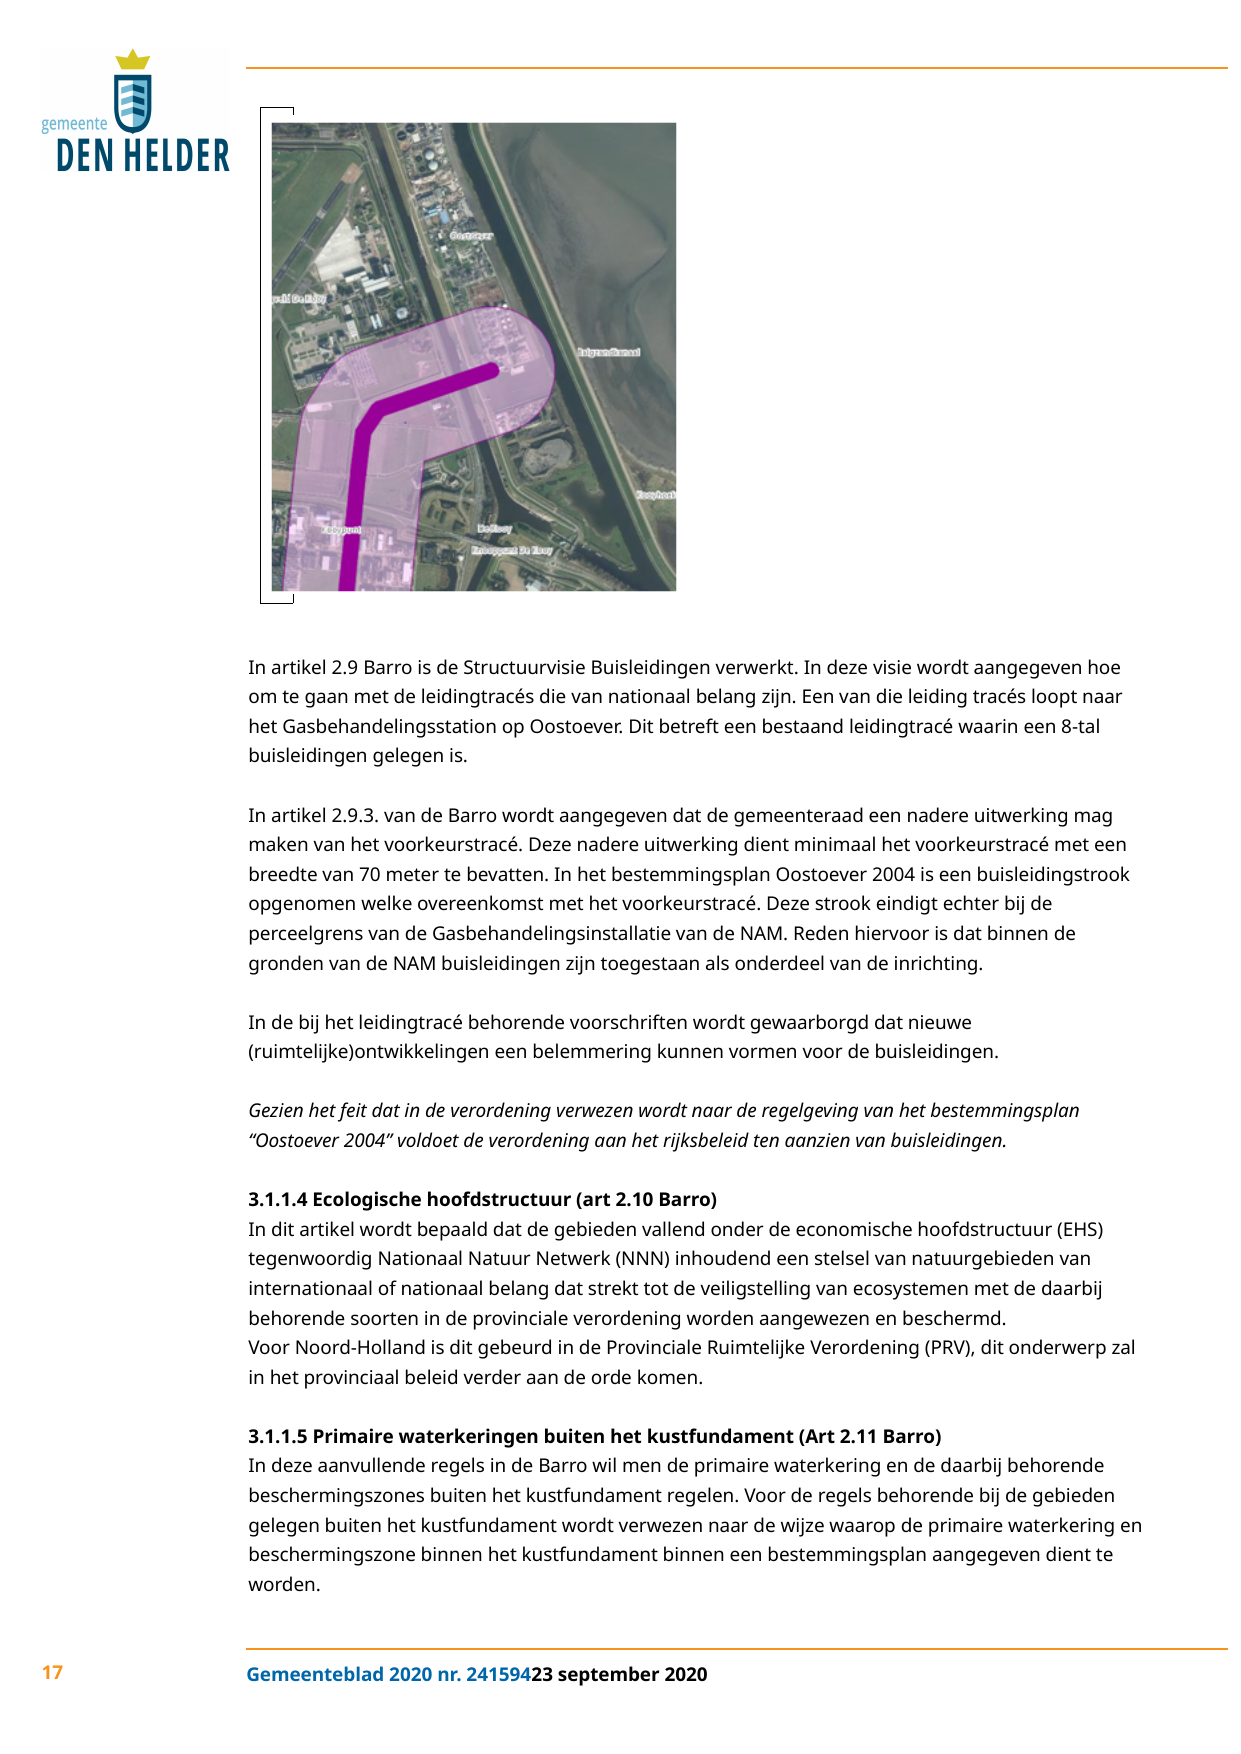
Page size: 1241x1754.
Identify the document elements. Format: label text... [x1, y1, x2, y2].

picture [41, 47, 231, 172]
text Gezien het feit dat in de verordening verwezen wordt naar de regelgeving van het bestemmingsplan “Oostoever 2004” voldoet de verordening aan het rijksbeleid ten aanzien van buisleidingen. [248, 1098, 1152, 1153]
picture [100, 154, 106, 172]
text In de bij het leidingtracé behorende voorschriften wordt gewaarborgd dat nieuwe (ruimtelijke)ontwikkelingen een belemmering kunnen vormen voor de buisleidingen. [248, 1009, 1152, 1064]
picture [220, 160, 224, 172]
text 3.1.1.4 Ecologische hoofdstructuur (art 2.10 Barro) [248, 1186, 1152, 1212]
text 3.1.1.5 Primaire waterkeringen buiten het kustfundament (Art 2.11 Barro) [248, 1423, 1152, 1449]
picture [63, 144, 68, 165]
text In artikel 2.9 Barro is de Structuurvisie Buisleidingen verwerkt. In deze visie wordt aangegeven hoe om te gaan met de leidingtracés die van nationaal belang zijn. Een van die leiding tracés loopt naar het Gasbehandelingsstation op Oostoever. Dit betreft een bestaand leidingtracé waarin een 8-tal buisleidingen gelegen is. [248, 654, 1152, 768]
text Voor Noord-Holland is dit gebeurd in de Provinciale Ruimtelijke Verordening (PRV), dit onderwerp zal in het provinciaal beleid verder aan de orde komen. [248, 1334, 1152, 1389]
text In deze aanvullende regels in de Barro wil men de primaire waterkering en de daarbij behorende beschermingszones buiten het kustfundament regelen. Voor de regels behorende bij de gebieden gelegen buiten het kustfundament wordt verwezen naar de wijze waarop de primaire waterkering en beschermingszone binnen het kustfundament binnen een bestemmingsplan aangegeven dient te worden. [248, 1453, 1152, 1597]
text In artikel 2.9.3. van de Barro wordt aangegeven dat de gemeenteraad een nadere uitwerking mag maken van het voorkeurstracé. Deze nadere uitwerking dient minimaal het voorkeurstracé met een breedte van 70 meter te bevatten. In het bestemmingsplan Oostoever 2004 is een buisleidingstrook opgenomen welke overeenkomst met het voorkeurstracé. Deze strook eindigt echter bij de perceelgrens van de Gasbehandelingsinstallatie van de NAM. Reden hiervoor is dat binnen de gronden van de NAM buisleidingen zijn toegestaan als onderdeel van de inrichting. [248, 802, 1152, 975]
picture [182, 144, 187, 165]
picture [268, 115, 683, 594]
text In dit artikel wordt bepaald dat de gebieden vallend onder de economische hoofdstructuur (EHS) tegenwoordig Nationaal Natuur Netwerk (NNN) inhoudend een stelsel van natuurgebieden van internationaal of nationaal belang dat strekt tot de veiligstelling van ecosystemen met de daarbij behorende soorten in de provinciale verordening worden aangewezen en beschermd. [248, 1216, 1152, 1330]
picture [130, 157, 135, 172]
